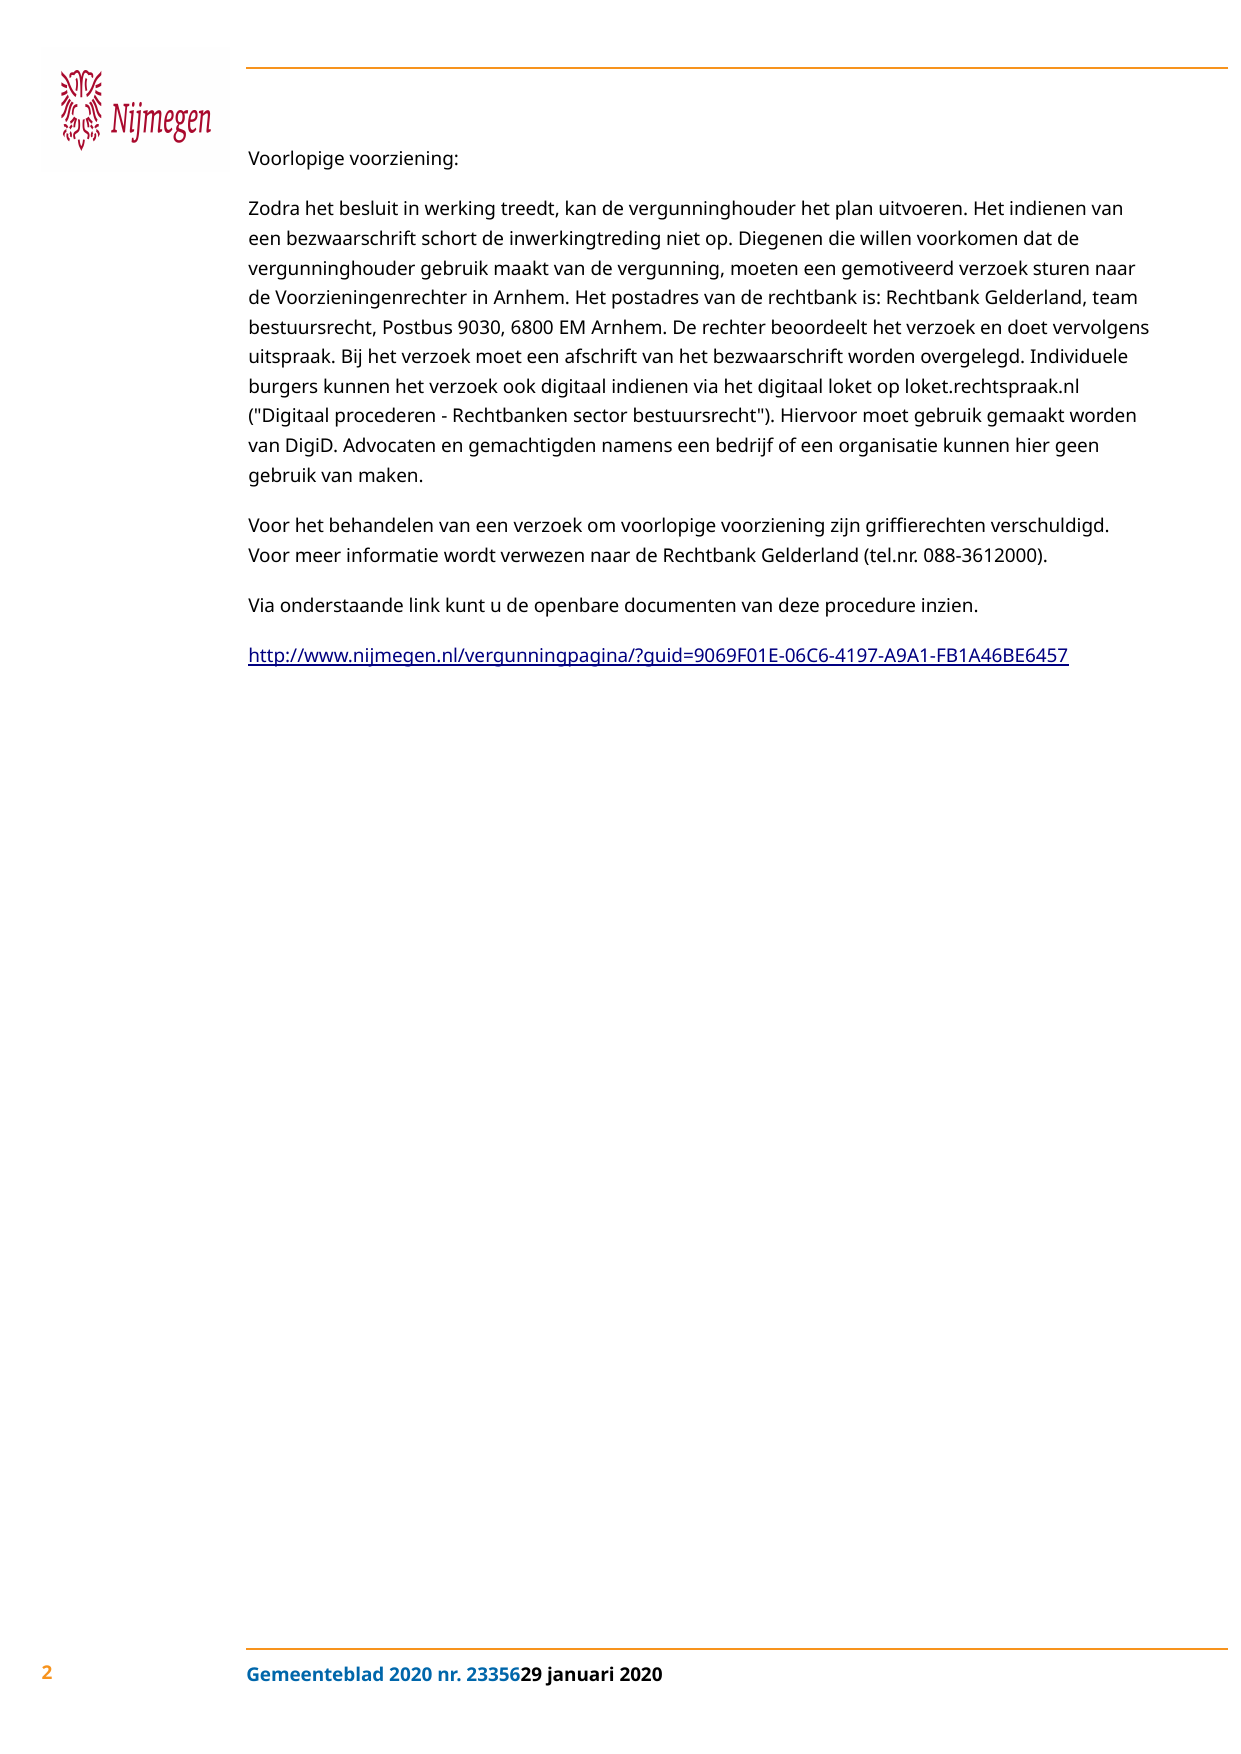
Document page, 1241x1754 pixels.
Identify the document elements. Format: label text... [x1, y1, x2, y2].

picture [41, 47, 231, 172]
text Via onderstaande link kunt u de openbare documenten van deze procedure inzien. [248, 592, 1152, 618]
text Zodra het besluit in werking treedt, kan de vergunninghouder het plan uitvoeren. Het indienen van een bezwaarschrift schort de inwerkingtreding niet op. Diegenen die willen voorkomen dat de vergunninghouder gebruik maakt van de vergunning, moeten een gemotiveerd verzoek sturen naar de Voorzieningenrechter in Arnhem. Het postadres van de rechtbank is: Rechtbank Gelderland, team bestuursrecht, Postbus 9030, 6800 EM Arnhem. De rechter beoordeelt het verzoek en doet vervolgens uitspraak. Bij het verzoek moet een afschrift van het bezwaarschrift worden overgelegd. Individuele burgers kunnen het verzoek ook digitaal indienen via het digitaal loket op loket.rechtspraak.nl ("Digitaal procederen - Rechtbanken sector bestuursrecht"). Hiervoor moet gebruik gemaakt worden van DigiD. Advocaten en gemachtigden namens een bedrijf of een organisatie kunnen hier geen gebruik van maken. [248, 196, 1152, 488]
text Voor het behandelen van een verzoek om voorlopige voorziening zijn griffierechten verschuldigd. Voor meer informatie wordt verwezen naar de Rechtbank Gelderland (tel.nr. 088-3612000). [248, 512, 1152, 568]
text http://www.nijmegen.nl/vergunningpagina/?guid=9069F01E-06C6-4197-A9A1-FB1A46BE6457 [248, 643, 1152, 668]
text Voorlopige voorziening: [248, 145, 1152, 171]
